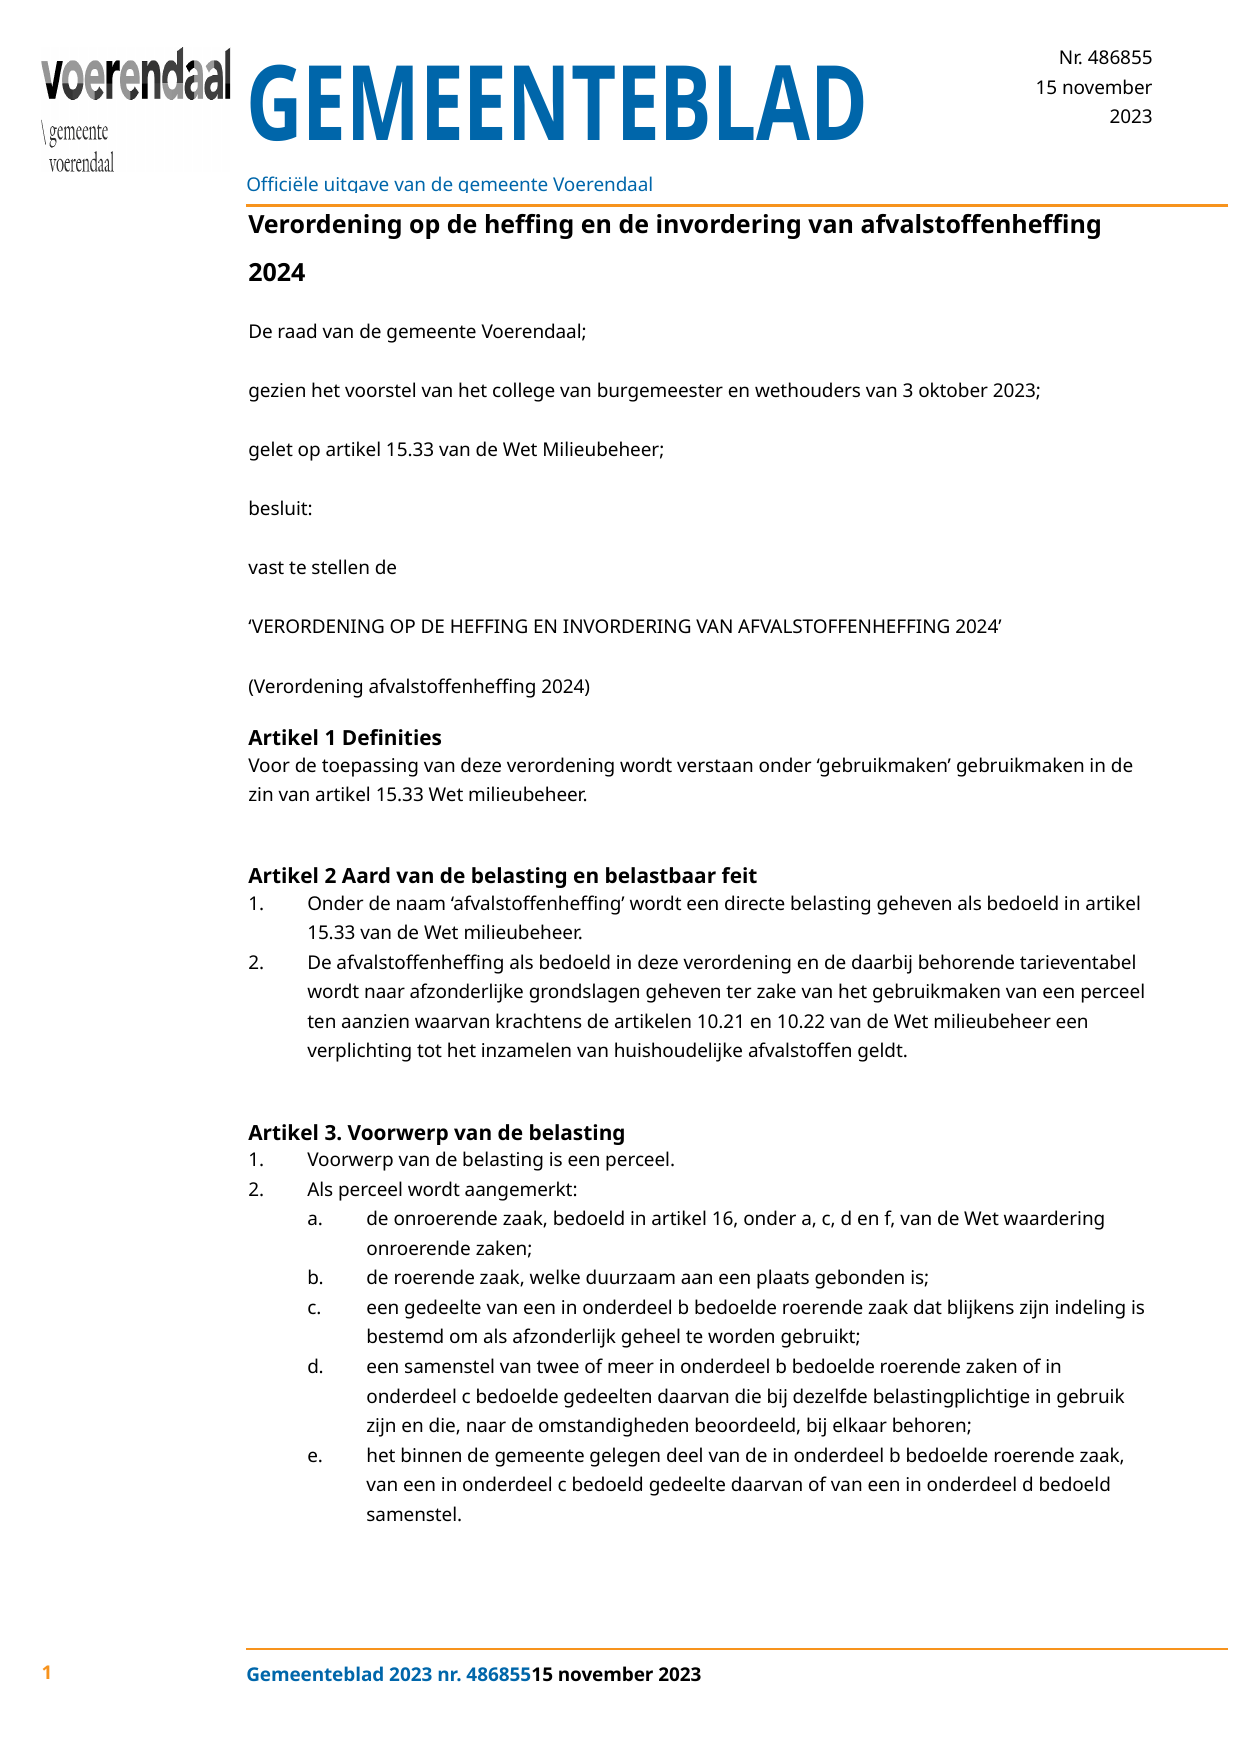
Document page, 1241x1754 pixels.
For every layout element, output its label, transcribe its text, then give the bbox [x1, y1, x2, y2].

text Artikel 2 Aard van de belasting en belastbaar feit [248, 861, 1152, 890]
text gelet op artikel 15.33 van de Wet Milieubeheer; [248, 436, 1152, 462]
text vast te stellen de [248, 554, 1152, 580]
text Voor de toepassing van deze verordening wordt verstaan onder ‘gebruikmaken’ gebruikmaken in de zin van artikel 15.33 Wet milieubeheer. [248, 752, 1152, 807]
list De afvalstoffenheffing als bedoeld in deze verordening en de daarbij behorende tarieventabel wordt naar afzonderlijke grondslagen geheven ter zake van het gebruikmaken van een perceel ten aanzien waarvan krachtens de artikelen 10.21 en 10.22 van de Wet milieubeheer een verplichting tot het inzamelen van huishoudelijke afvalstoffen geldt. [248, 949, 1152, 1063]
text Artikel 3. Voorwerp van de belasting [248, 1118, 1152, 1146]
list de roerende zaak, welke duurzaam aan een plaats gebonden is; [307, 1264, 1152, 1290]
text (Verordening afvalstoffenheffing 2024) [248, 673, 1152, 699]
picture [41, 47, 231, 172]
text De raad van de gemeente Voerendaal; [248, 318, 1152, 344]
list het binnen de gemeente gelegen deel van de in onderdeel b bedoelde roerende zaak, van een in onderdeel c bedoeld gedeelte daarvan of van een in onderdeel d bedoeld samenstel. [307, 1442, 1152, 1527]
text gezien het voorstel van het college van burgemeester en wethouders van 3 oktober 2023; [248, 377, 1152, 403]
list de onroerende zaak, bedoeld in artikel 16, onder a, c, d en f, van de Wet waardering onroerende zaken; [307, 1205, 1152, 1261]
list Voorwerp van de belasting is een perceel. [248, 1146, 1152, 1172]
list een samenstel van twee of meer in onderdeel b bedoelde roerende zaken of in onderdeel c bedoelde gedeelten daarvan die bij dezelfde belastingplichtige in gebruik zijn en die, naar de omstandigheden beoordeeld, bij elkaar behoren; [307, 1353, 1152, 1438]
list een gedeelte van een in onderdeel b bedoelde roerende zaak dat blijkens zijn indeling is bestemd om als afzonderlijk geheel te worden gebruikt; [307, 1294, 1152, 1349]
text Artikel 1 Definities [248, 723, 1152, 752]
text Verordening op de heffing en de invordering van afvalstoffenheffing 2024 [248, 207, 1152, 288]
text besluit: [248, 495, 1152, 521]
text ‘VERORDENING OP DE HEFFING EN INVORDERING VAN AFVALSTOFFENHEFFING 2024’ [248, 614, 1152, 639]
list Als perceel wordt aangemerkt: [248, 1176, 1152, 1201]
list Onder de naam ‘afvalstoffenheffing’ wordt een directe belasting geheven als bedoeld in artikel 15.33 van de Wet milieubeheer. [248, 890, 1152, 945]
